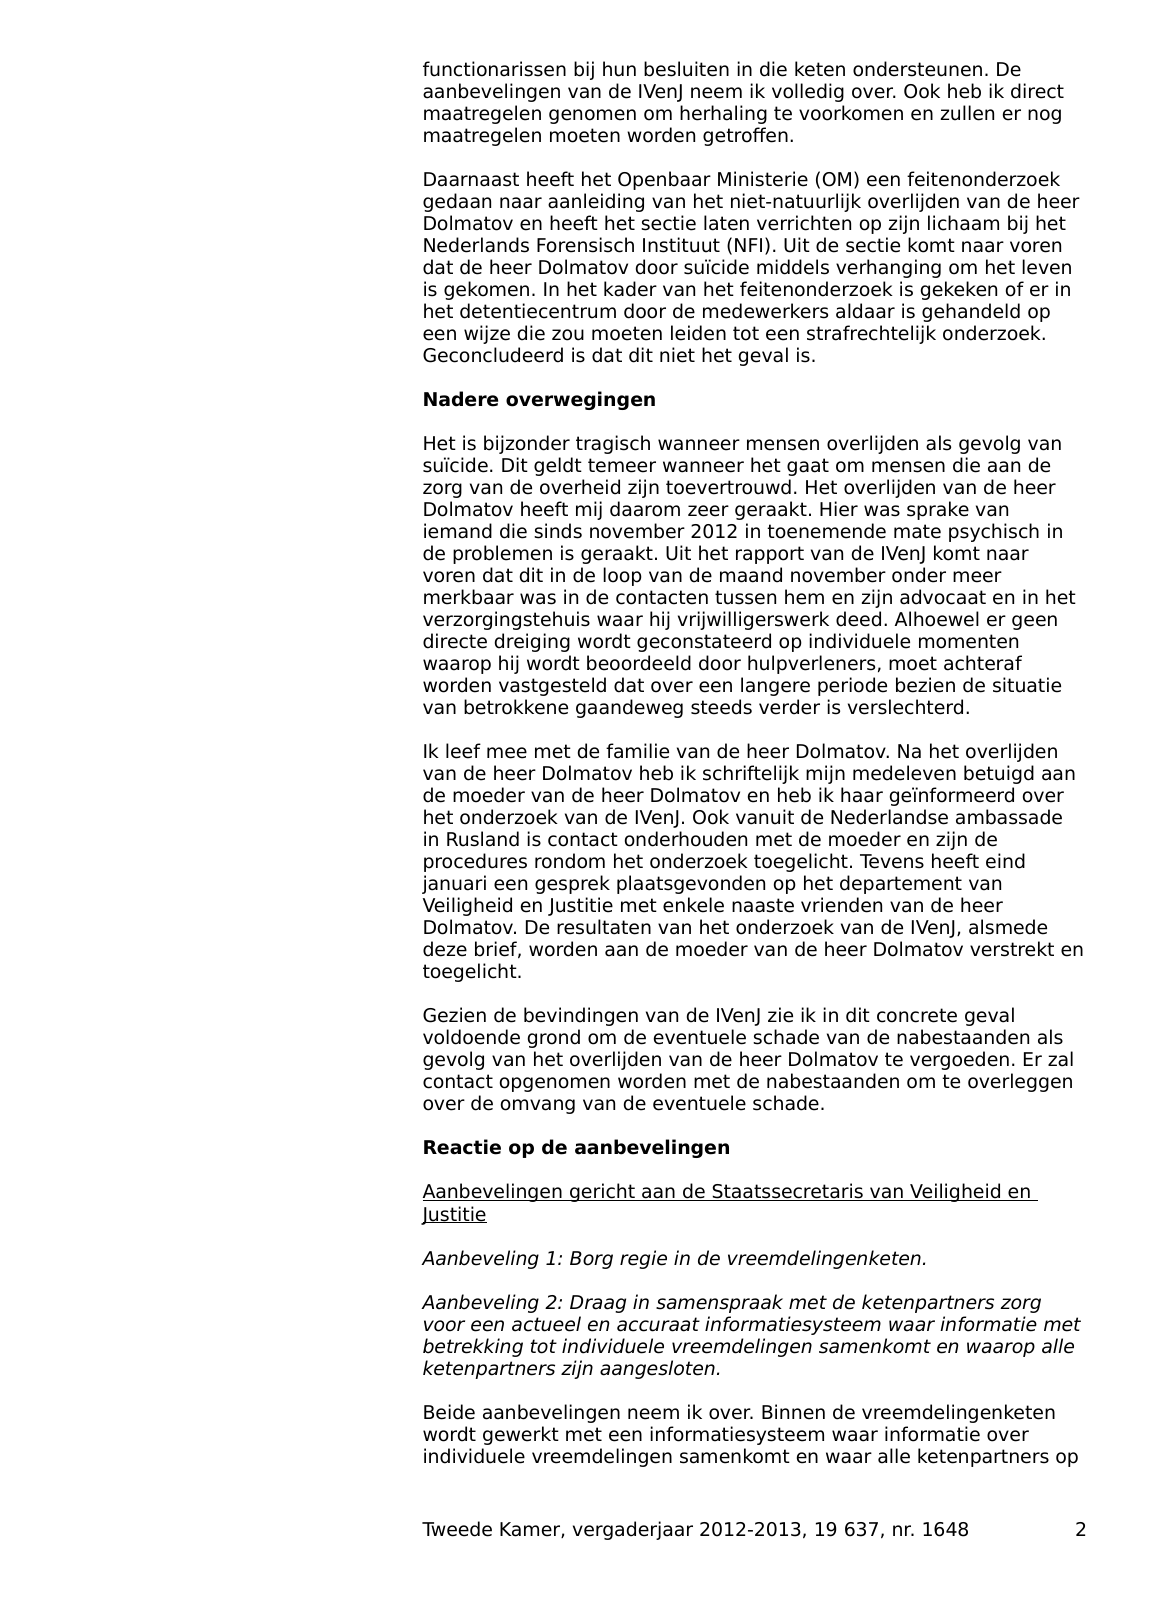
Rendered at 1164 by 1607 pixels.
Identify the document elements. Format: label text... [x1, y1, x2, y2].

subtitle Nadere overwegingen [422, 389, 1087, 411]
text Beide aanbevelingen neem ik over. Binnen de vreemdelingenketen wordt gewerkt met een informatiesysteem waar informatie over individuele vreemdelingen samenkomt en waar alle ketenpartners op [422, 1402, 1087, 1468]
text Aanbeveling 1: Borg regie in de vreemdelingenketen. [422, 1248, 1087, 1269]
text Aanbeveling 2: Draag in samenspraak met de ketenpartners zorg voor een actueel en accuraat informatiesysteem waar informatie met betrekking tot individuele vreemdelingen samenkomt en waarop alle ketenpartners zijn aangesloten. [422, 1292, 1087, 1380]
text Gezien de bevindingen van de IVenJ zie ik in dit concrete geval voldoende grond om de eventuele schade van de nabestaanden als gevolg van het overlijden van de heer Dolmatov te vergoeden. Er zal contact opgenomen worden met de nabestaanden om te overleggen over de omvang van de eventuele schade. [422, 1005, 1087, 1115]
subtitle Aanbevelingen gericht aan de Staatssecretaris van Veiligheid en Justitie [422, 1181, 1087, 1225]
text Daarnaast heeft het Openbaar Ministerie (OM) een feitenonderzoek gedaan naar aanleiding van het niet-natuurlijk overlijden van de heer Dolmatov en heeft het sectie laten verrichten op zijn lichaam bij het Nederlands Forensisch Instituut (NFI). Uit de sectie komt naar voren dat de heer Dolmatov door suïcide middels verhanging om het leven is gekomen. In het kader van het feitenonderzoek is gekeken of er in het detentiecentrum door de medewerkers aldaar is gehandeld op een wijze die zou moeten leiden tot een strafrechtelijk onderzoek. Geconcludeerd is dat dit niet het geval is. [422, 169, 1087, 367]
subtitle Reactie op de aanbevelingen [422, 1137, 1087, 1159]
text functionarissen bij hun besluiten in die keten ondersteunen. De aanbevelingen van de IVenJ neem ik volledig over. Ook heb ik direct maatregelen genomen om herhaling te voorkomen en zullen er nog maatregelen moeten worden getroffen. [422, 59, 1087, 147]
text Ik leef mee met de familie van de heer Dolmatov. Na het overlijden van de heer Dolmatov heb ik schriftelijk mijn medeleven betuigd aan de moeder van de heer Dolmatov en heb ik haar geïnformeerd over het onderzoek van de IVenJ. Ook vanuit de Nederlandse ambassade in Rusland is contact onderhouden met de moeder en zijn de procedures rondom het onderzoek toegelicht. Tevens heeft eind januari een gesprek plaatsgevonden op het departement van Veiligheid en Justitie met enkele naaste vrienden van de heer Dolmatov. De resultaten van het onderzoek van de IVenJ, alsmede deze brief, worden aan de moeder van de heer Dolmatov verstrekt en toegelicht. [422, 741, 1087, 983]
text Het is bijzonder tragisch wanneer mensen overlijden als gevolg van suïcide. Dit geldt temeer wanneer het gaat om mensen die aan de zorg van de overheid zijn toevertrouwd. Het overlijden van de heer Dolmatov heeft mij daarom zeer geraakt. Hier was sprake van iemand die sinds november 2012 in toenemende mate psychisch in de problemen is geraakt. Uit het rapport van de IVenJ komt naar voren dat dit in de loop van de maand november onder meer merkbaar was in de contacten tussen hem en zijn advocaat en in het verzorgingstehuis waar hij vrijwilligerswerk deed. Alhoewel er geen directe dreiging wordt geconstateerd op individuele momenten waarop hij wordt beoordeeld door hulpverleners, moet achteraf worden vastgesteld dat over een langere periode bezien de situatie van betrokkene gaandeweg steeds verder is verslechterd. [422, 433, 1087, 719]
